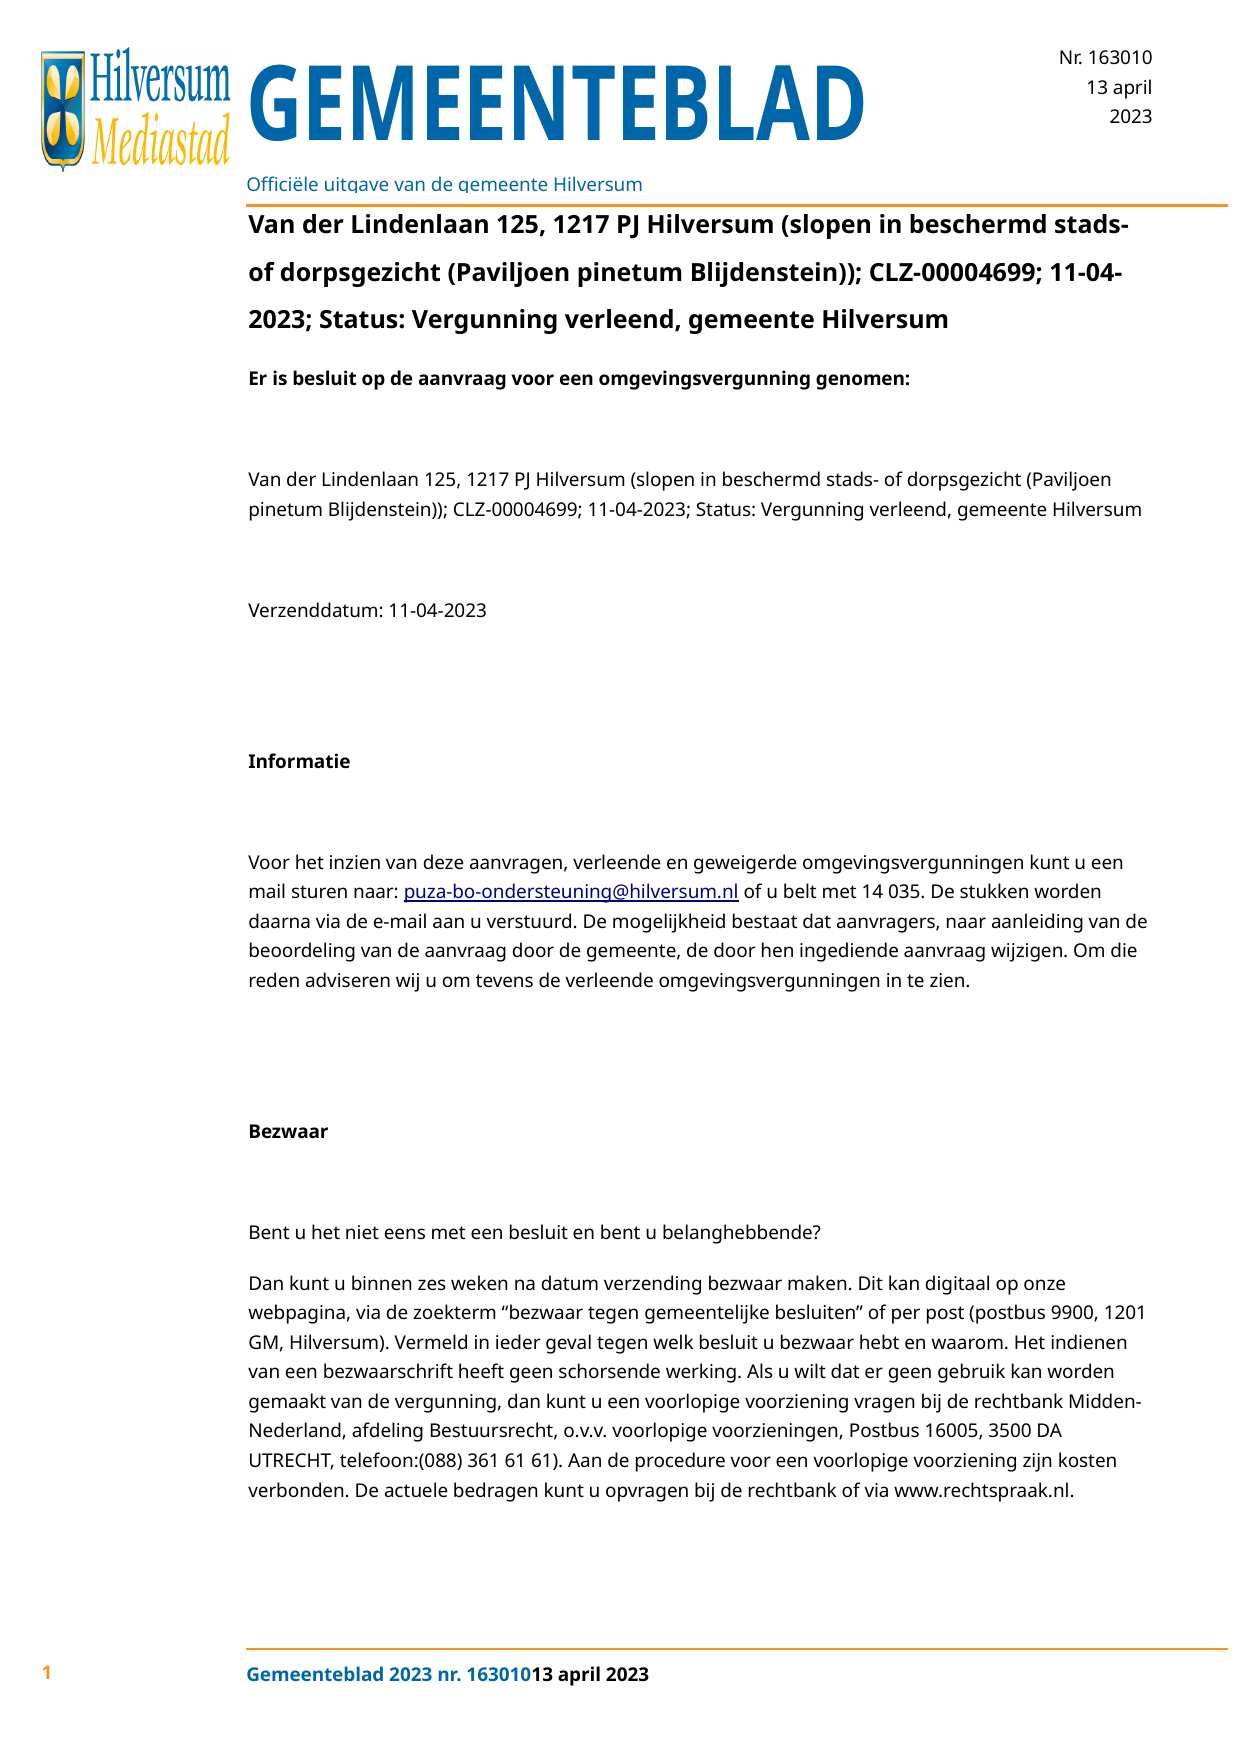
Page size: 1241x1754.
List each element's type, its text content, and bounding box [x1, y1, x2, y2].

text Verzenddatum: 11-04-2023 [248, 597, 1152, 622]
text Bent u het niet eens met een besluit en bent u belanghebbende? [248, 1219, 1152, 1245]
text Er is besluit op de aanvraag voor een omgevingsvergunning genomen: [248, 366, 1152, 391]
text Bezwaar [248, 1118, 1152, 1144]
text Van der Lindenlaan 125, 1217 PJ Hilversum (slopen in beschermd stads- of dorpsgezicht (Paviljoen pinetum Blijdenstein)); CLZ-00004699; 11-04-2023; Status: Vergunning verleend, gemeente Hilversum [248, 207, 1152, 336]
text Voor het inzien van deze aanvragen, verleende en geweigerde omgevingsvergunningen kunt u een mail sturen naar: puza-bo-ondersteuning@hilversum.nl of u belt met 14 035. De stukken worden daarna via de e-mail aan u verstuurd. De mogelijkheid bestaat dat aanvragers, naar aanleiding van de beoordeling van de aanvraag door de gemeente, de door hen ingediende aanvraag wijzigen. Om die reden adviseren wij u om tevens de verleende omgevingsvergunningen in te zien. [248, 849, 1152, 993]
text Van der Lindenlaan 125, 1217 PJ Hilversum (slopen in beschermd stads- of dorpsgezicht (Paviljoen pinetum Blijdenstein)); CLZ-00004699; 11-04-2023; Status: Vergunning verleend, gemeente Hilversum [248, 466, 1152, 522]
text Dan kunt u binnen zes weken na datum verzending bezwaar maken. Dit kan digitaal op onze webpagina, via de zoekterm “bezwaar tegen gemeentelijke besluiten” of per post (postbus 9900, 1201 GM, Hilversum). Vermeld in ieder geval tegen welk besluit u bezwaar hebt en waarom. Het indienen van een bezwaarschrift heeft geen schorsende werking. Als u wilt dat er geen gebruik kan worden gemaakt van de vergunning, dan kunt u een voorlopige voorziening vragen bij de rechtbank Midden-Nederland, afdeling Bestuursrecht, o.v.v. voorlopige voorzieningen, Postbus 16005, 3500 DA UTRECHT, telefoon:(088) 361 61 61). Aan de procedure voor een voorlopige voorziening zijn kosten verbonden. De actuele bedragen kunt u opvragen bij de rechtbank of via www.rechtspraak.nl. [248, 1270, 1152, 1502]
picture [41, 47, 231, 172]
text Informatie [248, 748, 1152, 774]
